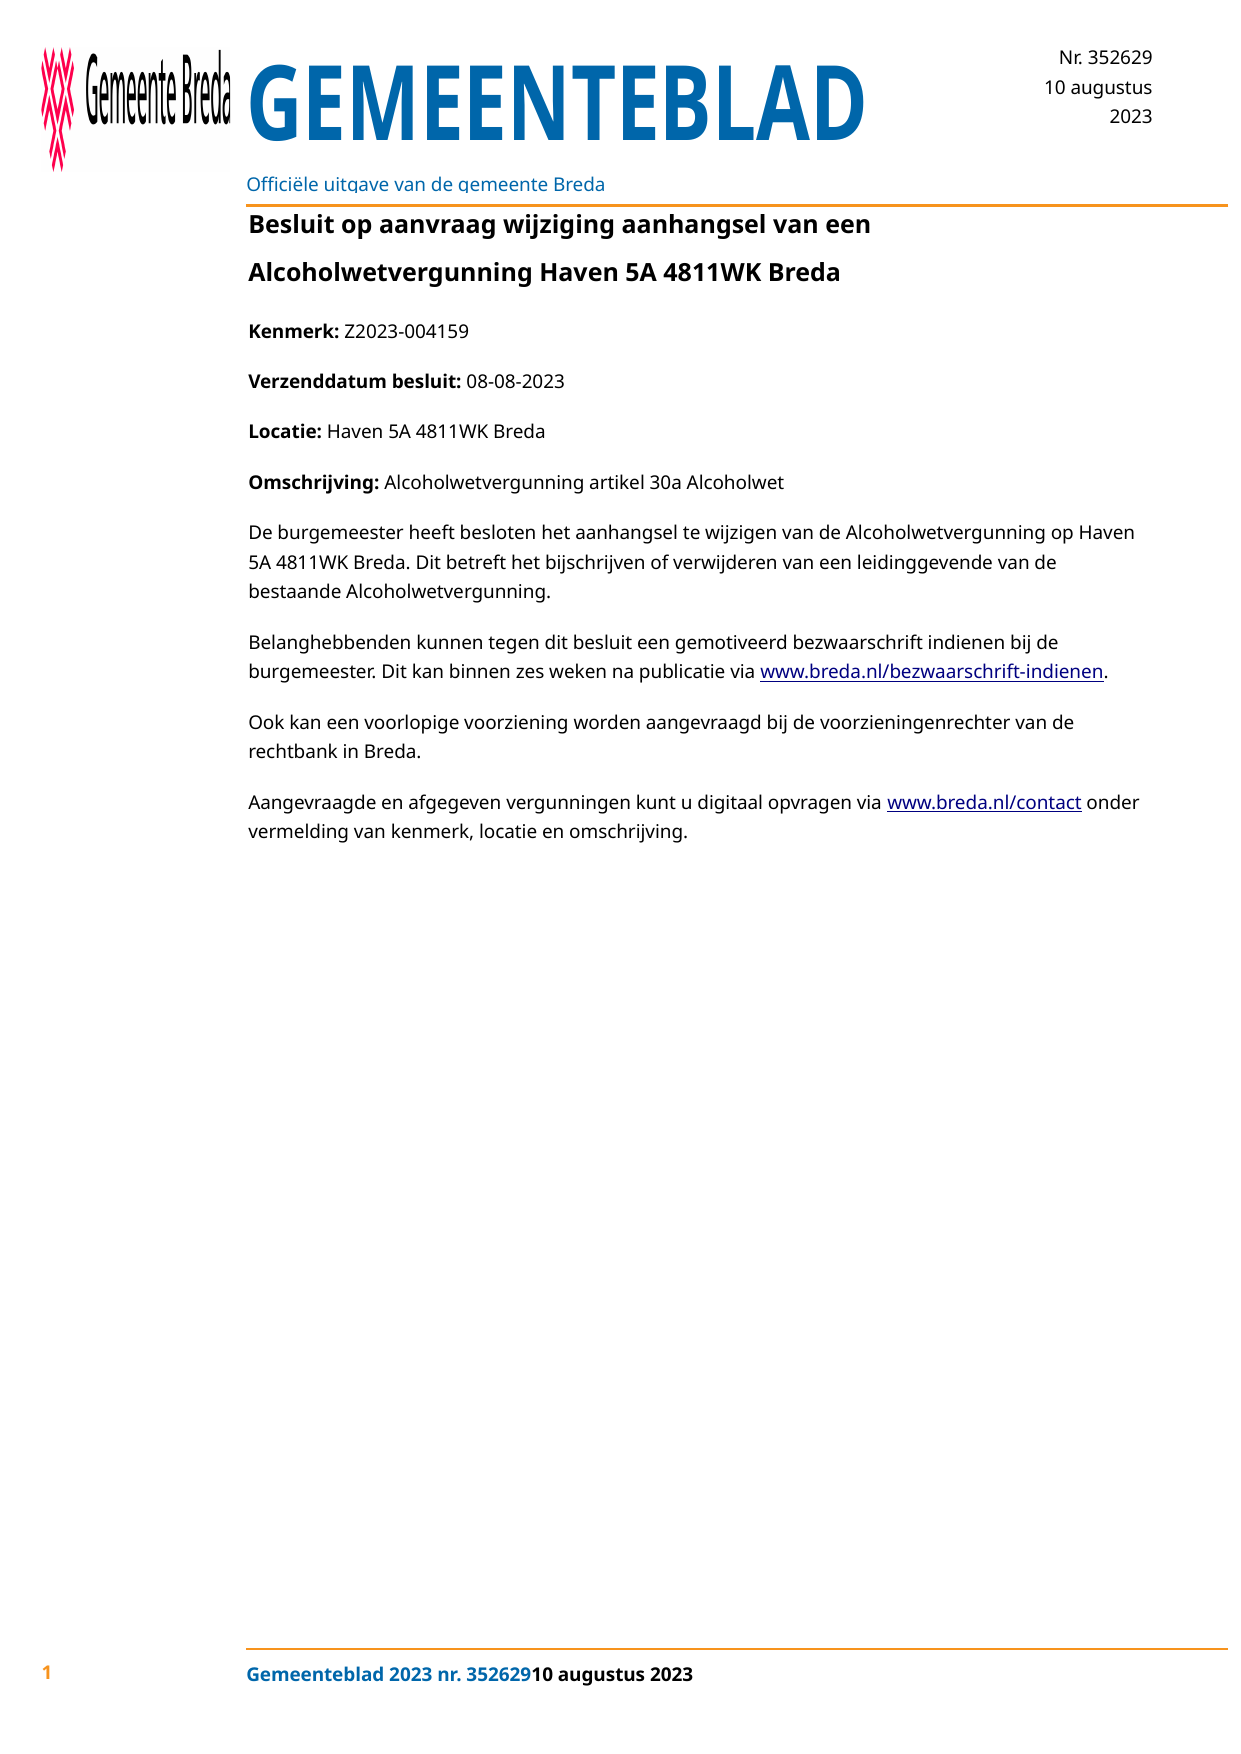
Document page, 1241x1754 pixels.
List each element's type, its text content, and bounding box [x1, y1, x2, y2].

text Locatie: Haven 5A 4811WK Breda [248, 419, 1152, 444]
text Omschrijving: Alcoholwetvergunning artikel 30a Alcoholwet [248, 469, 1152, 495]
text Belanghebbenden kunnen tegen dit besluit een gemotiveerd bezwaarschrift indienen bij de burgemeester. Dit kan binnen zes weken na publicatie via www.breda.nl/bezwaarschrift-indienen. [248, 629, 1152, 684]
text Aangevraagde en afgegeven vergunningen kunt u digitaal opvragen via www.breda.nl/contact onder vermelding van kenmerk, locatie en omschrijving. [248, 789, 1152, 844]
picture [41, 47, 231, 172]
text Besluit op aanvraag wijziging aanhangsel van een Alcoholwetvergunning Haven 5A 4811WK Breda [248, 207, 1152, 288]
text De burgemeester heeft besloten het aanhangsel te wijzigen van de Alcoholwetvergunning op Haven 5A 4811WK Breda. Dit betreft het bijschrijven of verwijderen van een leidinggevende van de bestaande Alcoholwetvergunning. [248, 519, 1152, 604]
text Ook kan een voorlopige voorziening worden aangevraagd bij de voorzieningenrechter van de rechtbank in Breda. [248, 709, 1152, 764]
text Verzenddatum besluit: 08-08-2023 [248, 368, 1152, 394]
text Kenmerk: Z2023-004159 [248, 318, 1152, 344]
